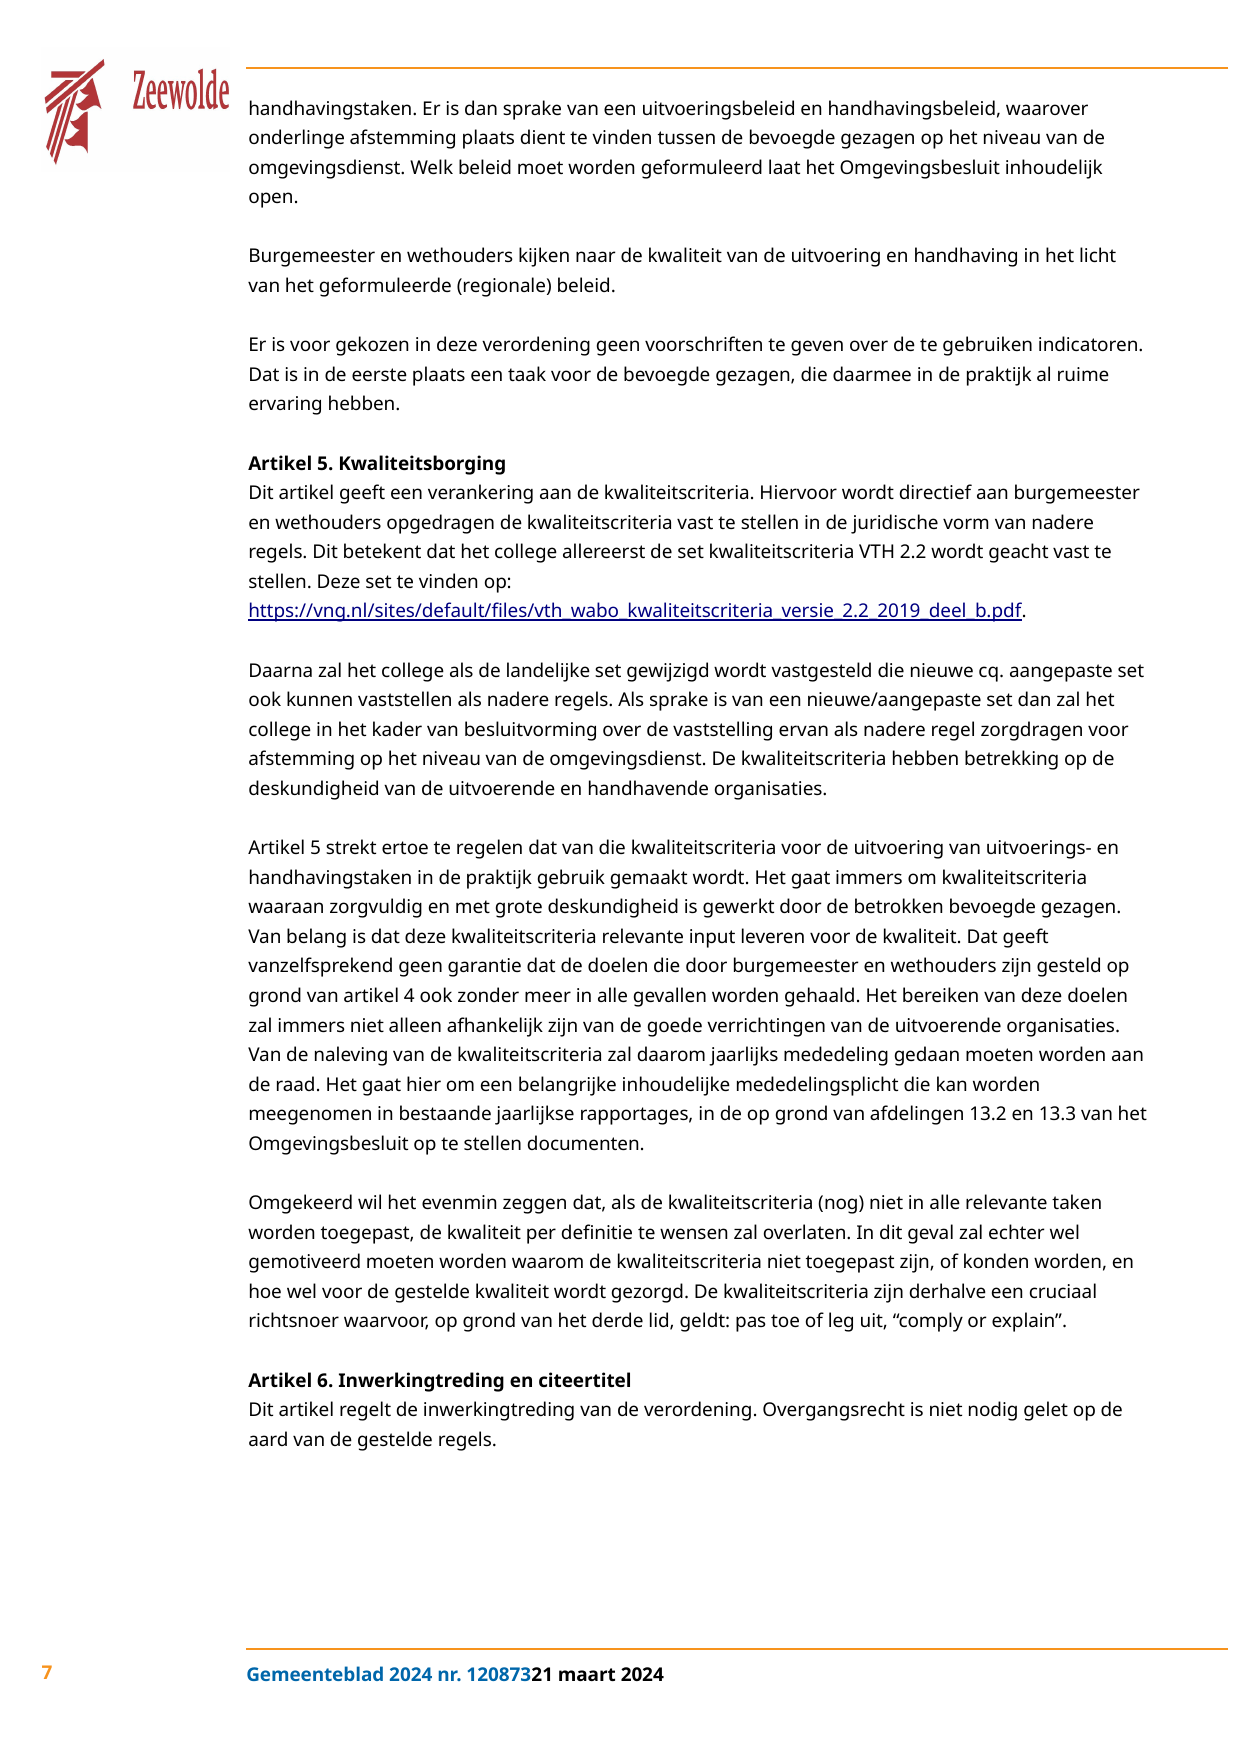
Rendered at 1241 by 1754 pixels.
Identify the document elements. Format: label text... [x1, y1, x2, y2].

text Dit artikel regelt de inwerkingtreding van de verordening. Overgangsrecht is niet nodig gelet op de aard van de gestelde regels. [248, 1396, 1152, 1452]
text Burgemeester en wethouders kijken naar de kwaliteit van de uitvoering en handhaving in het licht van het geformuleerde (regionale) beleid. [248, 243, 1152, 298]
text Artikel 6. Inwerkingtreding en citeertitel [248, 1367, 1152, 1393]
text handhavingstaken. Er is dan sprake van een uitvoeringsbeleid en handhavingsbeleid, waarover onderlinge afstemming plaats dient te vinden tussen de bevoegde gezagen op het niveau van de omgevingsdienst. Welk beleid moet worden geformuleerd laat het Omgevingsbesluit inhoudelijk open. [248, 95, 1152, 209]
text Artikel 5. Kwaliteitsborging [248, 450, 1152, 476]
text Artikel 5 strekt ertoe te regelen dat van die kwaliteitscriteria voor de uitvoering van uitvoerings- en handhavingstaken in de praktijk gebruik gemaakt wordt. Het gaat immers om kwaliteitscriteria waaraan zorgvuldig en met grote deskundigheid is gewerkt door de betrokken bevoegde gezagen. Van belang is dat deze kwaliteitscriteria relevante input leveren voor de kwaliteit. Dat geeft vanzelfsprekend geen garantie dat de doelen die door burgemeester en wethouders zijn gesteld op grond van artikel 4 ook zonder meer in alle gevallen worden gehaald. Het bereiken van deze doelen zal immers niet alleen afhankelijk zijn van de goede verrichtingen van de uitvoerende organisaties. Van de naleving van de kwaliteitscriteria zal daarom jaarlijks mededeling gedaan moeten worden aan de raad. Het gaat hier om een belangrijke inhoudelijke mededelingsplicht die kan worden meegenomen in bestaande jaarlijkse rapportages, in de op grond van afdelingen 13.2 en 13.3 van het Omgevingsbesluit op te stellen documenten. [248, 834, 1152, 1156]
picture [41, 47, 231, 172]
text Er is voor gekozen in deze verordening geen voorschriften te geven over de te gebruiken indicatoren. Dat is in de eerste plaats een taak voor de bevoegde gezagen, die daarmee in de praktijk al ruime ervaring hebben. [248, 331, 1152, 416]
text Dit artikel geeft een verankering aan de kwaliteitscriteria. Hiervoor wordt directief aan burgemeester en wethouders opgedragen de kwaliteitscriteria vast te stellen in de juridische vorm van nadere regels. Dit betekent dat het college allereerst de set kwaliteitscriteria VTH 2.2 wordt geacht vast te stellen. Deze set te vinden op: https://vng.nl/sites/default/files/vth_wabo_kwaliteitscriteria_versie_2.2_2019_deel_b.pdf. [248, 479, 1152, 623]
text Omgekeerd wil het evenmin zeggen dat, als de kwaliteitscriteria (nog) niet in alle relevante taken worden toegepast, de kwaliteit per definitie te wensen zal overlaten. In dit geval zal echter wel gemotiveerd moeten worden waarom de kwaliteitscriteria niet toegepast zijn, of konden worden, en hoe wel voor de gestelde kwaliteit wordt gezorgd. De kwaliteitscriteria zijn derhalve een cruciaal richtsnoer waarvoor, op grond van het derde lid, geldt: pas toe of leg uit, “comply or explain”. [248, 1189, 1152, 1333]
text Daarna zal het college als de landelijke set gewijzigd wordt vastgesteld die nieuwe cq. aangepaste set ook kunnen vaststellen als nadere regels. Als sprake is van een nieuwe/aangepaste set dan zal het college in het kader van besluitvorming over de vaststelling ervan als nadere regel zorgdragen voor afstemming op het niveau van de omgevingsdienst. De kwaliteitscriteria hebben betrekking op de deskundigheid van de uitvoerende en handhavende organisaties. [248, 657, 1152, 801]
